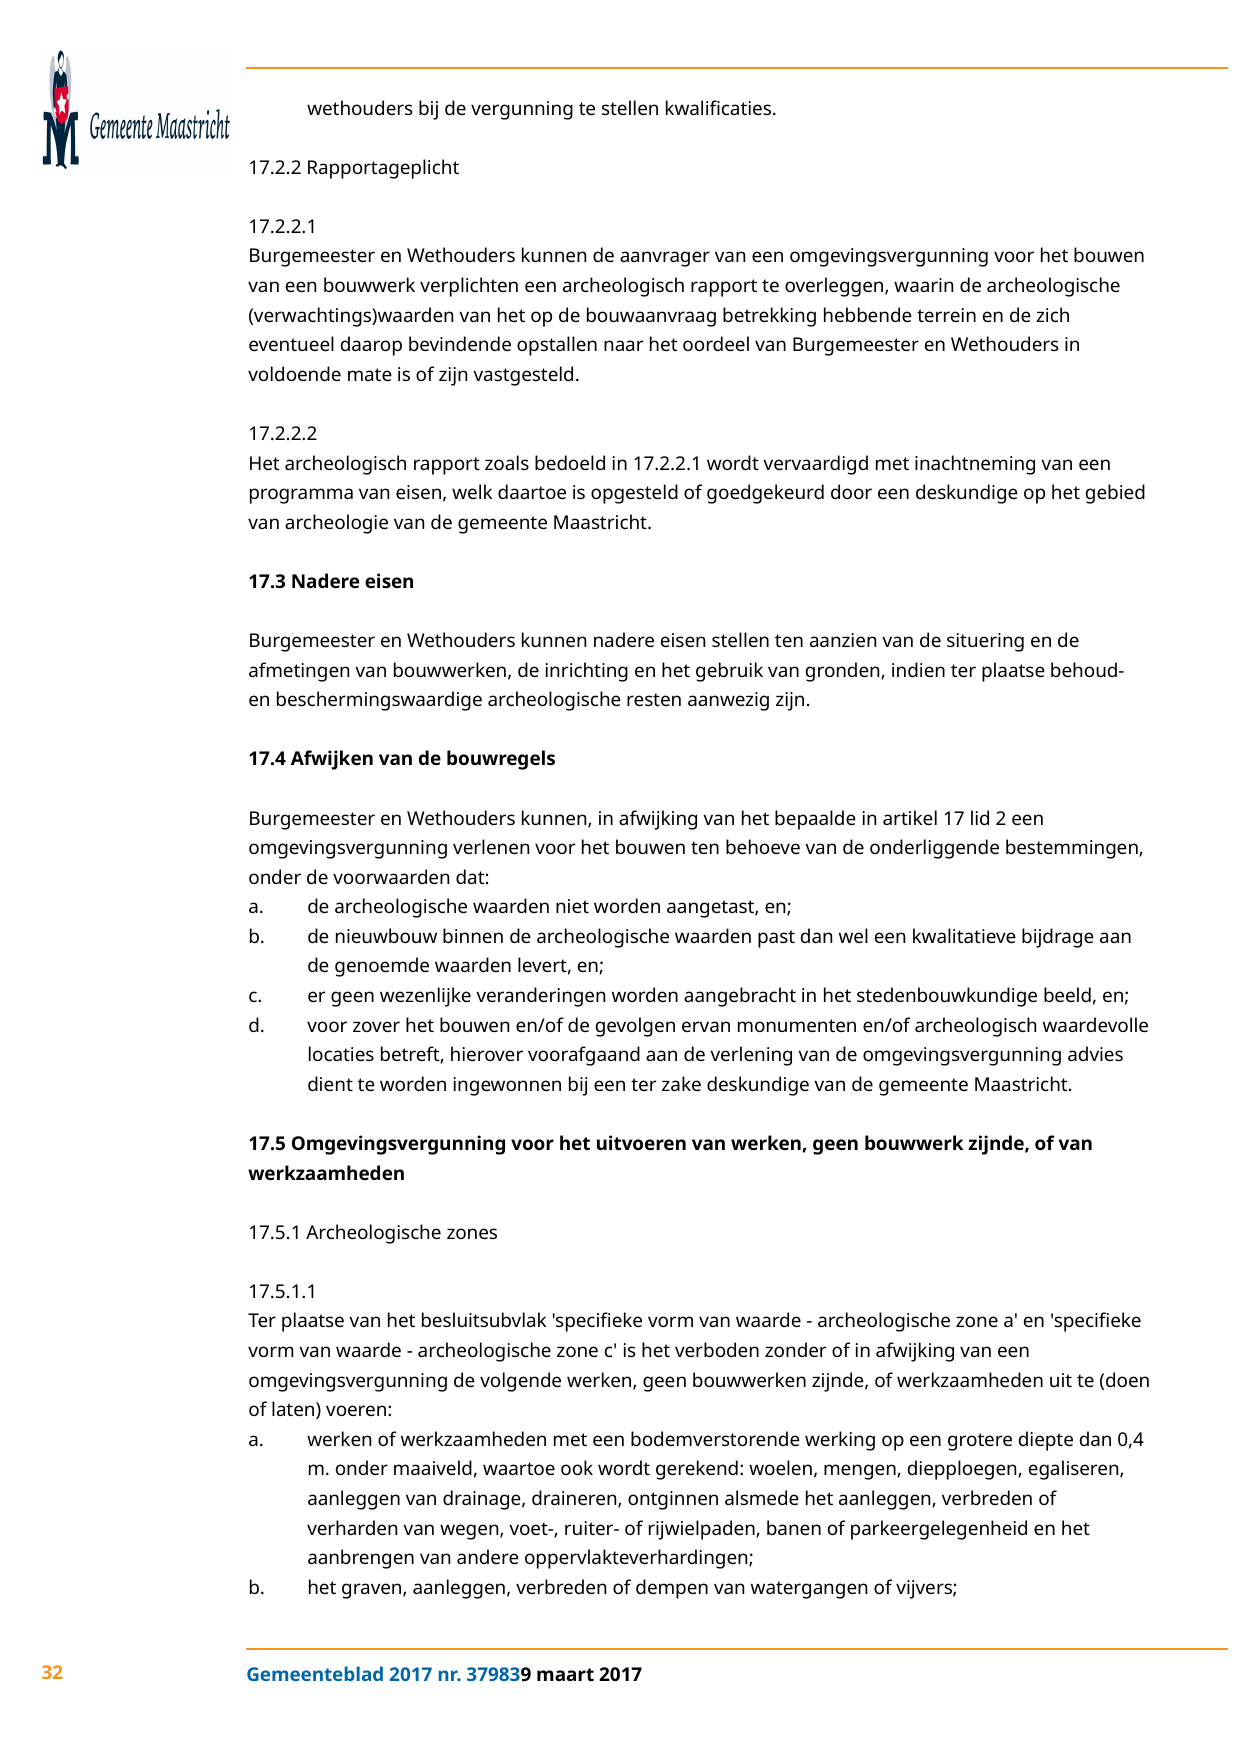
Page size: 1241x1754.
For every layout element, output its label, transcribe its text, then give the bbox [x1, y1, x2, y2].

list werken of werkzaamheden met een bodemverstorende werking op een grotere diepte dan 0,4 m. onder maaiveld, waartoe ook wordt gerekend: woelen, mengen, diepploegen, egaliseren, aanleggen van drainage, draineren, ontginnen alsmede het aanleggen, verbreden of verharden van wegen, voet-, ruiter- of rijwielpaden, banen of parkeergelegenheid en het aanbrengen van andere oppervlakteverhardingen; [248, 1426, 1152, 1570]
text 17.4 Afwijken van de bouwregels [248, 746, 1152, 771]
picture [41, 47, 231, 172]
list voor zover het bouwen en/of de gevolgen ervan monumenten en/of archeologisch waardevolle locaties betreft, hierover voorafgaand aan de verlening van de omgevingsvergunning advies dient te worden ingewonnen bij een ter zake deskundige van de gemeente Maastricht. [248, 1012, 1152, 1097]
text Burgemeester en Wethouders kunnen, in afwijking van het bepaalde in artikel 17 lid 2 een omgevingsvergunning verlenen voor het bouwen ten behoeve van de onderliggende bestemmingen, onder de voorwaarden dat: [248, 805, 1152, 890]
list de archeologische waarden niet worden aangetast, en; [248, 893, 1152, 919]
list er geen wezenlijke veranderingen worden aangebracht in het stedenbouwkundige beeld, en; [248, 982, 1152, 1008]
text 17.2.2 Rapportageplicht [248, 154, 1152, 180]
text 17.2.2.1 [248, 213, 1152, 239]
text 17.3 Nadere eisen [248, 568, 1152, 594]
text 17.5.1 Archeologische zones [248, 1219, 1152, 1245]
text 17.5 Omgevingsvergunning voor het uitvoeren van werken, geen bouwwerk zijnde, of van werkzaamheden [248, 1130, 1152, 1186]
text Het archeologisch rapport zoals bedoeld in 17.2.2.1 wordt vervaardigd met inachtneming van een programma van eisen, welk daartoe is opgesteld of goedgekeurd door een deskundige op het gebied van archeologie van de gemeente Maastricht. [248, 450, 1152, 535]
text 17.2.2.2 [248, 420, 1152, 446]
list wethouders bij de vergunning te stellen kwalificaties. [248, 95, 1152, 121]
text Ter plaatse van het besluitsubvlak 'specifieke vorm van waarde - archeologische zone a' en 'specifieke vorm van waarde - archeologische zone c' is het verboden zonder of in afwijking van een omgevingsvergunning de volgende werken, geen bouwwerken zijnde, of werkzaamheden uit te (doen of laten) voeren: [248, 1308, 1152, 1422]
text Burgemeester en Wethouders kunnen nadere eisen stellen ten aanzien van de situering en de afmetingen van bouwwerken, de inrichting en het gebruik van gronden, indien ter plaatse behoud- en beschermingswaardige archeologische resten aanwezig zijn. [248, 627, 1152, 712]
list het graven, aanleggen, verbreden of dempen van watergangen of vijvers; [248, 1574, 1152, 1600]
text 17.5.1.1 [248, 1278, 1152, 1304]
text Burgemeester en Wethouders kunnen de aanvrager van een omgevingsvergunning voor het bouwen van een bouwwerk verplichten een archeologisch rapport te overleggen, waarin de archeologische (verwachtings)waarden van het op de bouwaanvraag betrekking hebbende terrein en de zich eventueel daarop bevindende opstallen naar het oordeel van Burgemeester en Wethouders in voldoende mate is of zijn vastgesteld. [248, 243, 1152, 387]
list de nieuwbouw binnen de archeologische waarden past dan wel een kwalitatieve bijdrage aan de genoemde waarden levert, en; [248, 923, 1152, 978]
